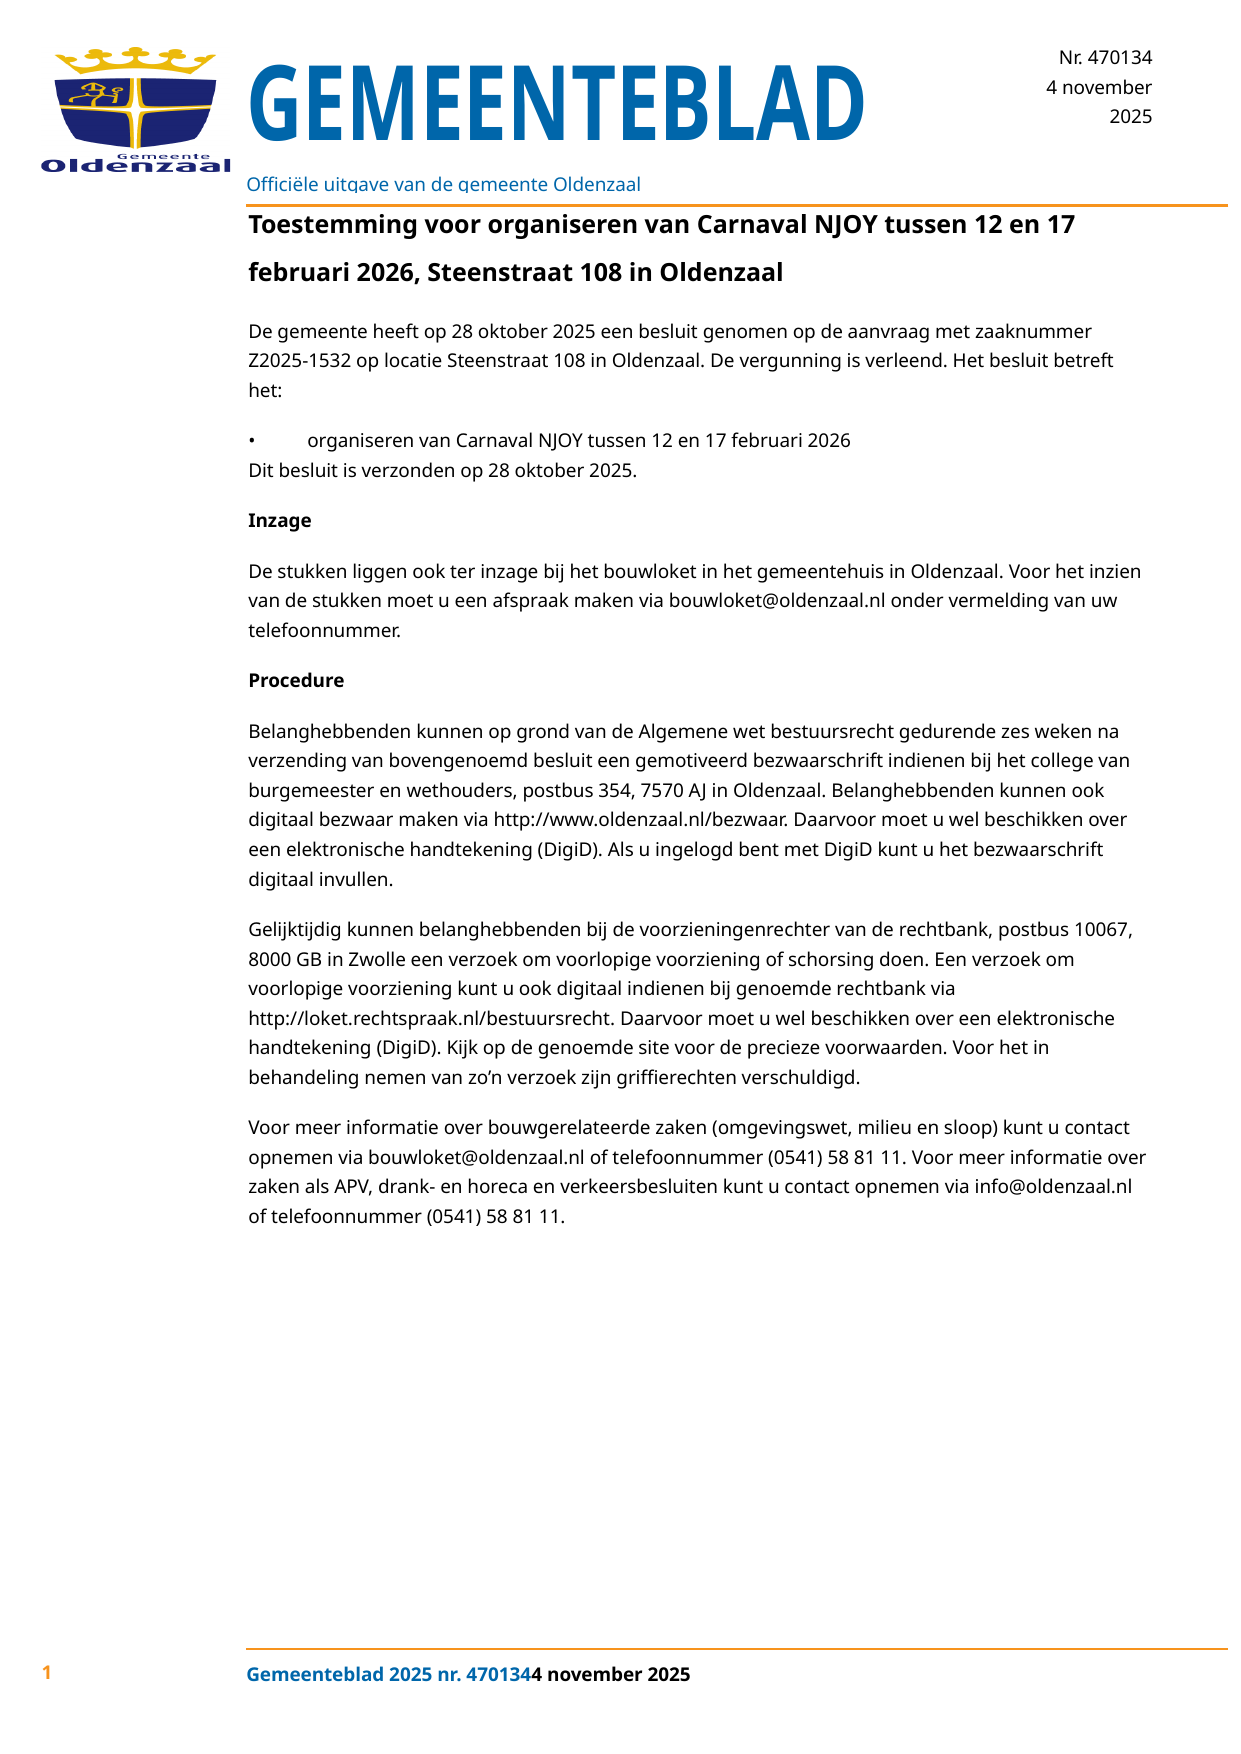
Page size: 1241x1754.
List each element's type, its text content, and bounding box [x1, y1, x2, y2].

text Dit besluit is verzonden op 28 oktober 2025. [248, 457, 1152, 483]
text Inzage [248, 507, 1152, 533]
text Toestemming voor organiseren van Carnaval NJOY tussen 12 en 17 februari 2026, Steenstraat 108 in Oldenzaal [248, 207, 1152, 288]
text Procedure [248, 667, 1152, 693]
text De stukken liggen ook ter inzage bij het bouwloket in het gemeentehuis in Oldenzaal. Voor het inzien van de stukken moet u een afspraak maken via bouwloket@oldenzaal.nl onder vermelding van uw telefoonnummer. [248, 558, 1152, 643]
text Belanghebbenden kunnen op grond van de Algemene wet bestuursrecht gedurende zes weken na verzending van bovengenoemd besluit een gemotiveerd bezwaarschrift indienen bij het college van burgemeester en wethouders, postbus 354, 7570 AJ in Oldenzaal. Belanghebbenden kunnen ook digitaal bezwaar maken via http://www.oldenzaal.nl/bezwaar. Daarvoor moet u wel beschikken over een elektronische handtekening (DigiD). Als u ingelogd bent met DigiD kunt u het bezwaarschrift digitaal invullen. [248, 718, 1152, 892]
list organiseren van Carnaval NJOY tussen 12 en 17 februari 2026 [248, 427, 1152, 453]
text De gemeente heeft op 28 oktober 2025 een besluit genomen op de aanvraag met zaaknummer Z2025-1532 op locatie Steenstraat 108 in Oldenzaal. De vergunning is verleend. Het besluit betreft het: [248, 318, 1152, 403]
text Voor meer informatie over bouwgerelateerde zaken (omgevingswet, milieu en sloop) kunt u contact opnemen via bouwloket@oldenzaal.nl of telefoonnummer (0541) 58 81 11. Voor meer informatie over zaken als APV, drank- en horeca en verkeersbesluiten kunt u contact opnemen via info@oldenzaal.nl of telefoonnummer (0541) 58 81 11. [248, 1114, 1152, 1229]
picture [41, 47, 231, 172]
text Gelijktijdig kunnen belanghebbenden bij de voorzieningenrechter van de rechtbank, postbus 10067, 8000 GB in Zwolle een verzoek om voorlopige voorziening of schorsing doen. Een verzoek om voorlopige voorziening kunt u ook digitaal indienen bij genoemde rechtbank via http://loket.rechtspraak.nl/bestuursrecht. Daarvoor moet u wel beschikken over een elektronische handtekening (DigiD). Kijk op de genoemde site voor de precieze voorwaarden. Voor het in behandeling nemen van zo’n verzoek zijn griffierechten verschuldigd. [248, 916, 1152, 1090]
